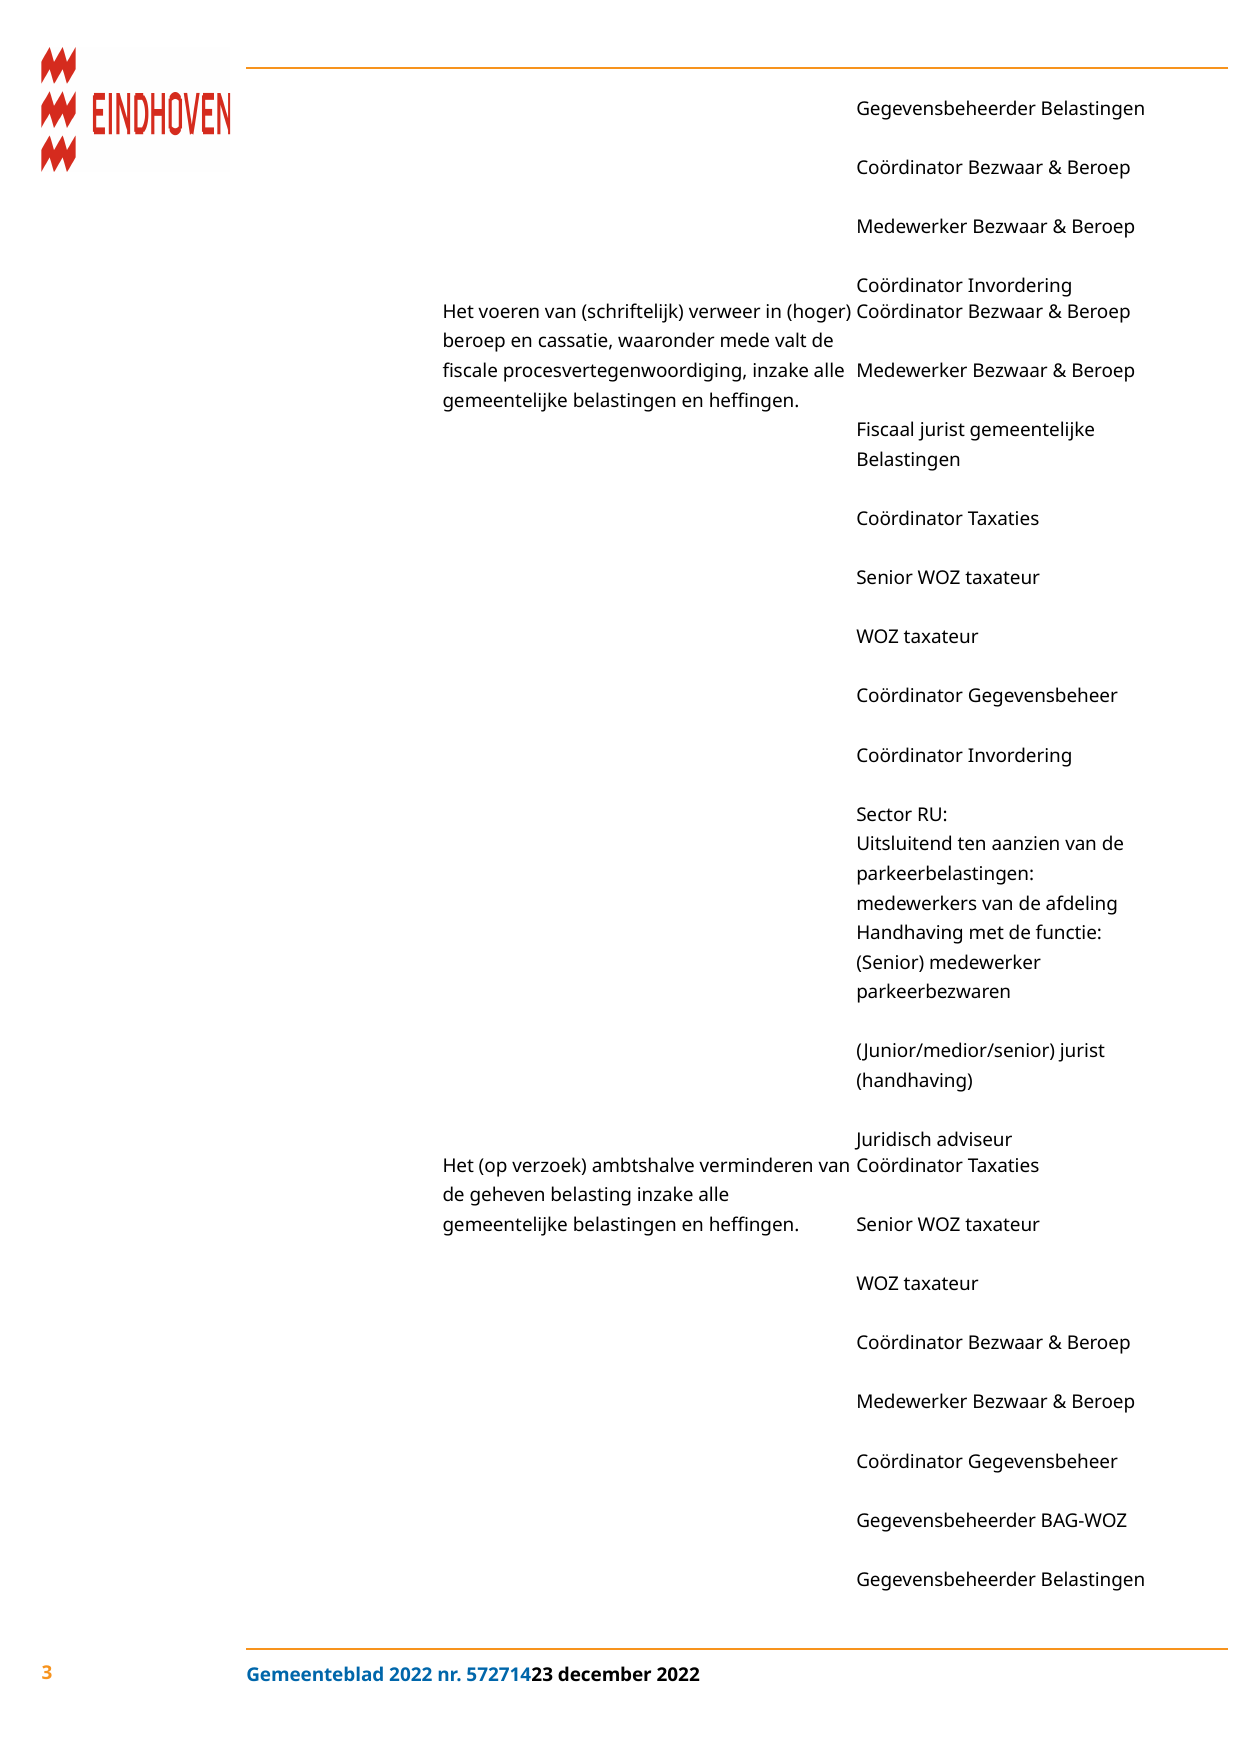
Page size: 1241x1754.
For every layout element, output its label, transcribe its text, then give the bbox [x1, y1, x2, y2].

table_cell [248, 298, 442, 1152]
table_cell Het voeren van (schriftelijk) verweer in (hoger) beroep en cassatie, waaronder mede valt de fiscale procesvertegenwoordiging, inzake alle gemeentelijke belastingen en heffingen. [442, 298, 856, 1152]
table_cell [442, 95, 856, 298]
picture [41, 47, 231, 172]
table_cell [248, 95, 442, 298]
table_cell Coördinator Taxaties Senior WOZ taxateur WOZ taxateur Coördinator Bezwaar & Beroep Medewerker Bezwaar & Beroep Coördinator Gegevensbeheer Gegevensbeheerder BAG-WOZ Gegevensbeheerder Belastingen [856, 1152, 1152, 1592]
table_cell Gegevensbeheerder Belastingen Coördinator Bezwaar & Beroep Medewerker Bezwaar & Beroep Coördinator Invordering [856, 95, 1152, 298]
table_cell Coördinator Bezwaar & Beroep Medewerker Bezwaar & Beroep Fiscaal jurist gemeentelijke Belastingen Coördinator Taxaties Senior WOZ taxateur WOZ taxateur Coördinator Gegevensbeheer Coördinator Invordering Sector RU: Uitsluitend ten aanzien van de parkeerbelastingen: medewerkers van de afdeling Handhaving met de functie: (Senior) medewerker parkeerbezwaren (Junior/medior/senior) jurist (handhaving) Juridisch adviseur [856, 298, 1152, 1152]
table_cell Het (op verzoek) ambtshalve verminderen van de geheven belasting inzake alle gemeentelijke belastingen en heffingen. [442, 1152, 856, 1592]
table_cell [248, 1152, 442, 1592]
